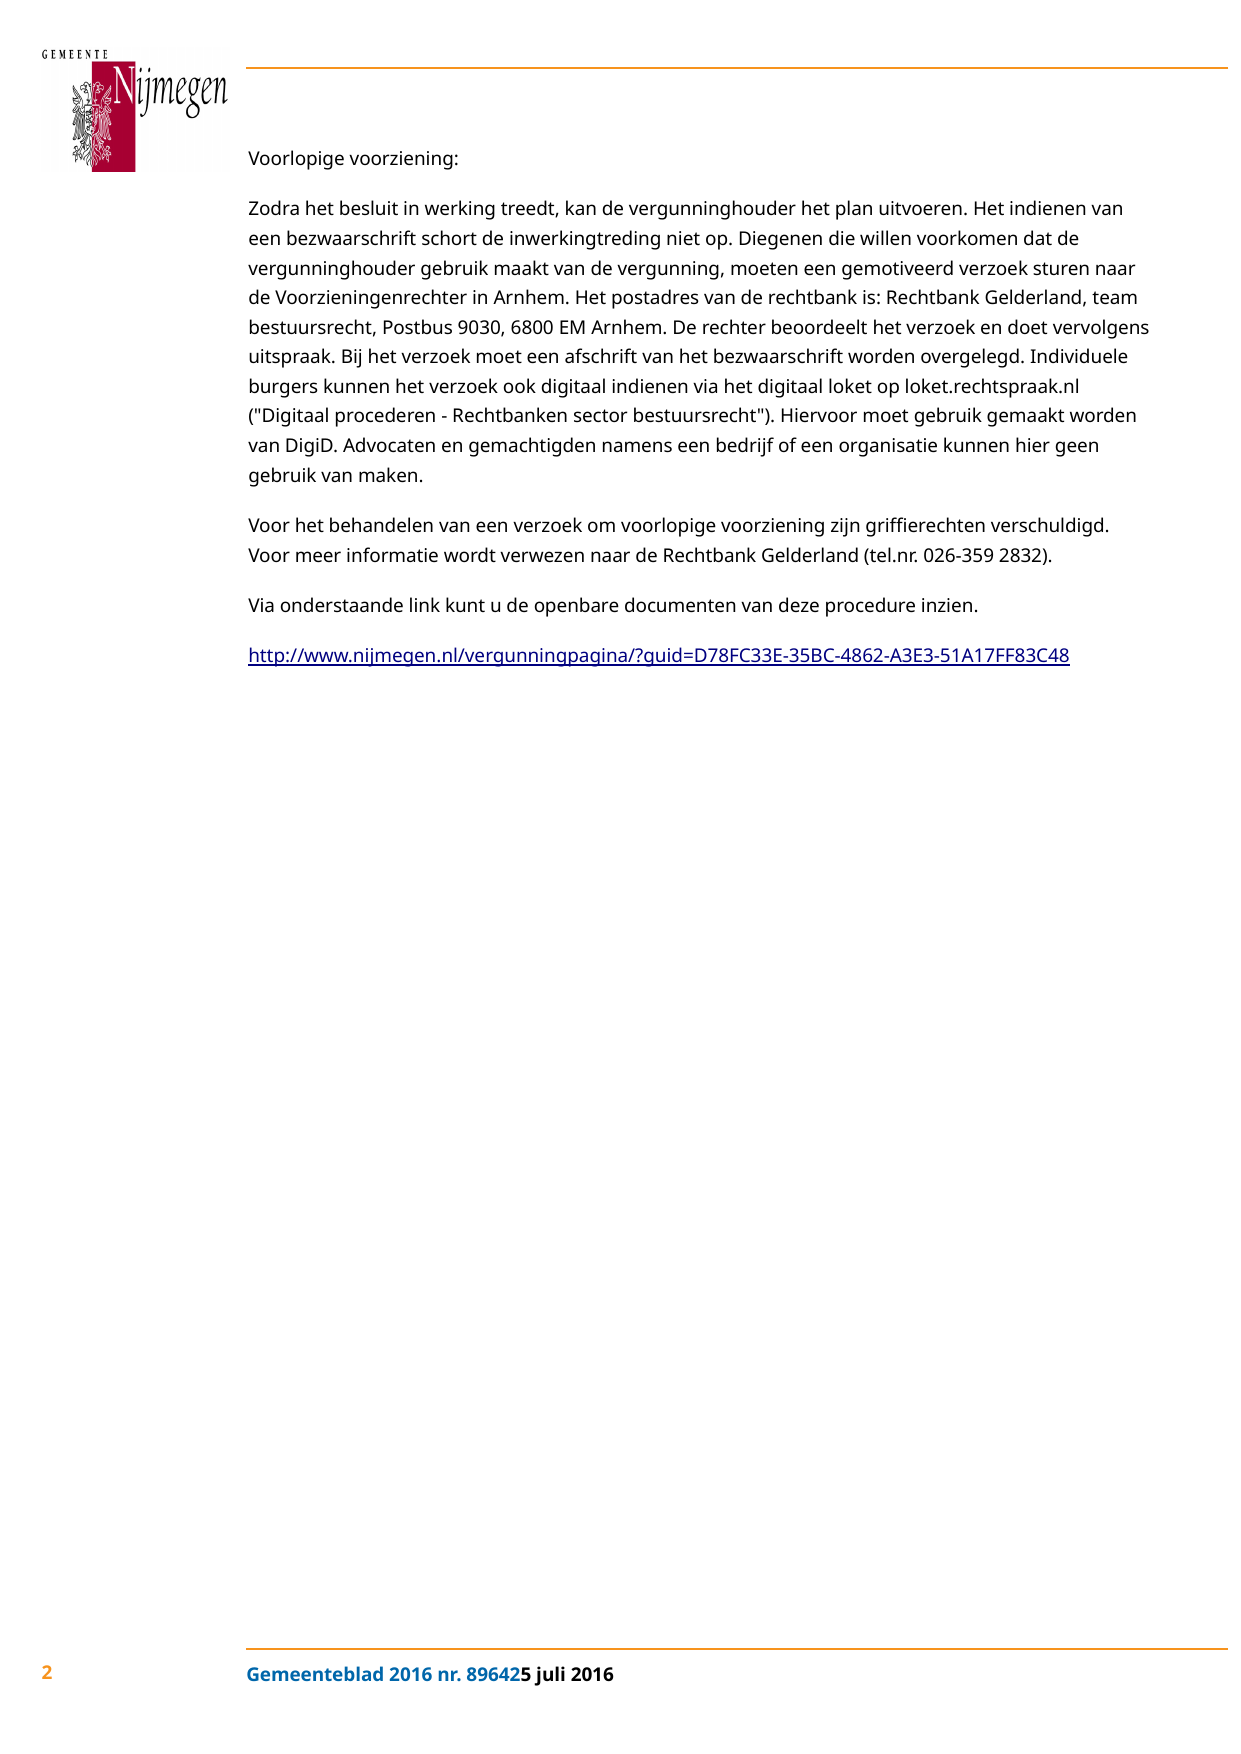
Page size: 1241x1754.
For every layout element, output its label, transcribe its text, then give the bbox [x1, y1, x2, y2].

text Zodra het besluit in werking treedt, kan de vergunninghouder het plan uitvoeren. Het indienen van een bezwaarschrift schort de inwerkingtreding niet op. Diegenen die willen voorkomen dat de vergunninghouder gebruik maakt van de vergunning, moeten een gemotiveerd verzoek sturen naar de Voorzieningenrechter in Arnhem. Het postadres van de rechtbank is: Rechtbank Gelderland, team bestuursrecht, Postbus 9030, 6800 EM Arnhem. De rechter beoordeelt het verzoek en doet vervolgens uitspraak. Bij het verzoek moet een afschrift van het bezwaarschrift worden overgelegd. Individuele burgers kunnen het verzoek ook digitaal indienen via het digitaal loket op loket.rechtspraak.nl ("Digitaal procederen - Rechtbanken sector bestuursrecht"). Hiervoor moet gebruik gemaakt worden van DigiD. Advocaten en gemachtigden namens een bedrijf of een organisatie kunnen hier geen gebruik van maken. [248, 196, 1152, 488]
text Voor het behandelen van een verzoek om voorlopige voorziening zijn griffierechten verschuldigd. Voor meer informatie wordt verwezen naar de Rechtbank Gelderland (tel.nr. 026-359 2832). [248, 512, 1152, 568]
text Voorlopige voorziening: [248, 145, 1152, 171]
text Via onderstaande link kunt u de openbare documenten van deze procedure inzien. [248, 592, 1152, 618]
picture [41, 47, 231, 172]
text http://www.nijmegen.nl/vergunningpagina/?guid=D78FC33E-35BC-4862-A3E3-51A17FF83C48 [248, 643, 1152, 668]
